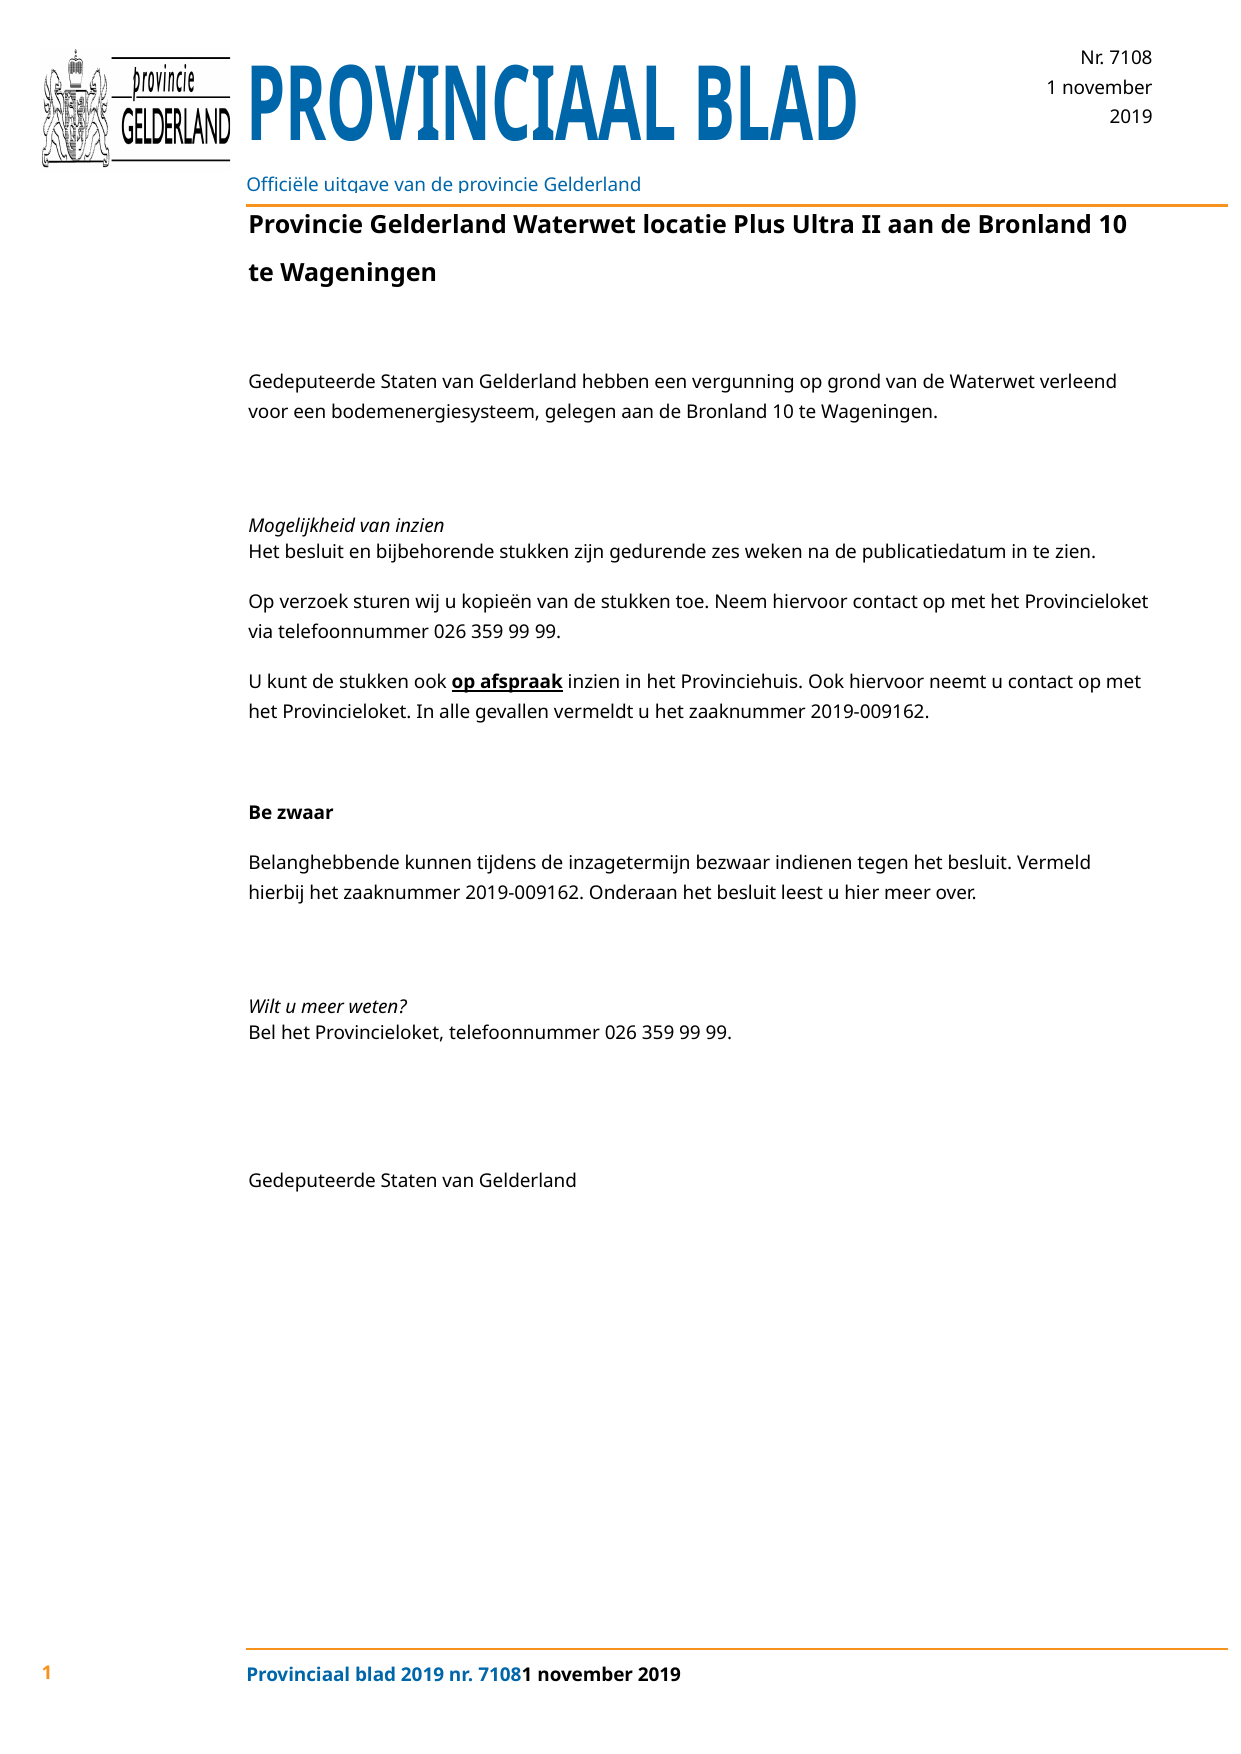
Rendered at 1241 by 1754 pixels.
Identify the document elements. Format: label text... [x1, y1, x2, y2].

text Be zwaar [248, 799, 1152, 824]
text Mogelijkheid van inzien [248, 512, 1152, 538]
text Gedeputeerde Staten van Gelderland [248, 1168, 1152, 1193]
text Wilt u meer weten? [248, 993, 1152, 1019]
text Provincie Gelderland Waterwet locatie Plus Ultra II aan de Bronland 10 te Wageningen [248, 207, 1152, 288]
text Het besluit en bijbehorende stukken zijn gedurende zes weken na de publicatiedatum in te zien. [248, 538, 1152, 564]
text Gedeputeerde Staten van Gelderland hebben een vergunning op grond van de Waterwet verleend voor een bodemenergiesysteem, gelegen aan de Bronland 10 te Wageningen. [248, 368, 1152, 424]
picture [41, 47, 231, 172]
text Op verzoek sturen wij u kopieën van de stukken toe. Neem hiervoor contact op met het Provincieloket via telefoonnummer 026 359 99 99. [248, 588, 1152, 644]
text Bel het Provincieloket, telefoonnummer 026 359 99 99. [248, 1019, 1152, 1045]
text U kunt de stukken ook op afspraak inzien in het Provinciehuis. Ook hiervoor neemt u contact op met het Provincieloket. In alle gevallen vermeldt u het zaaknummer 2019-009162. [248, 668, 1152, 724]
text Belanghebbende kunnen tijdens de inzagetermijn bezwaar indienen tegen het besluit. Vermeld hierbij het zaaknummer 2019-009162. Onderaan het besluit leest u hier meer over. [248, 849, 1152, 904]
